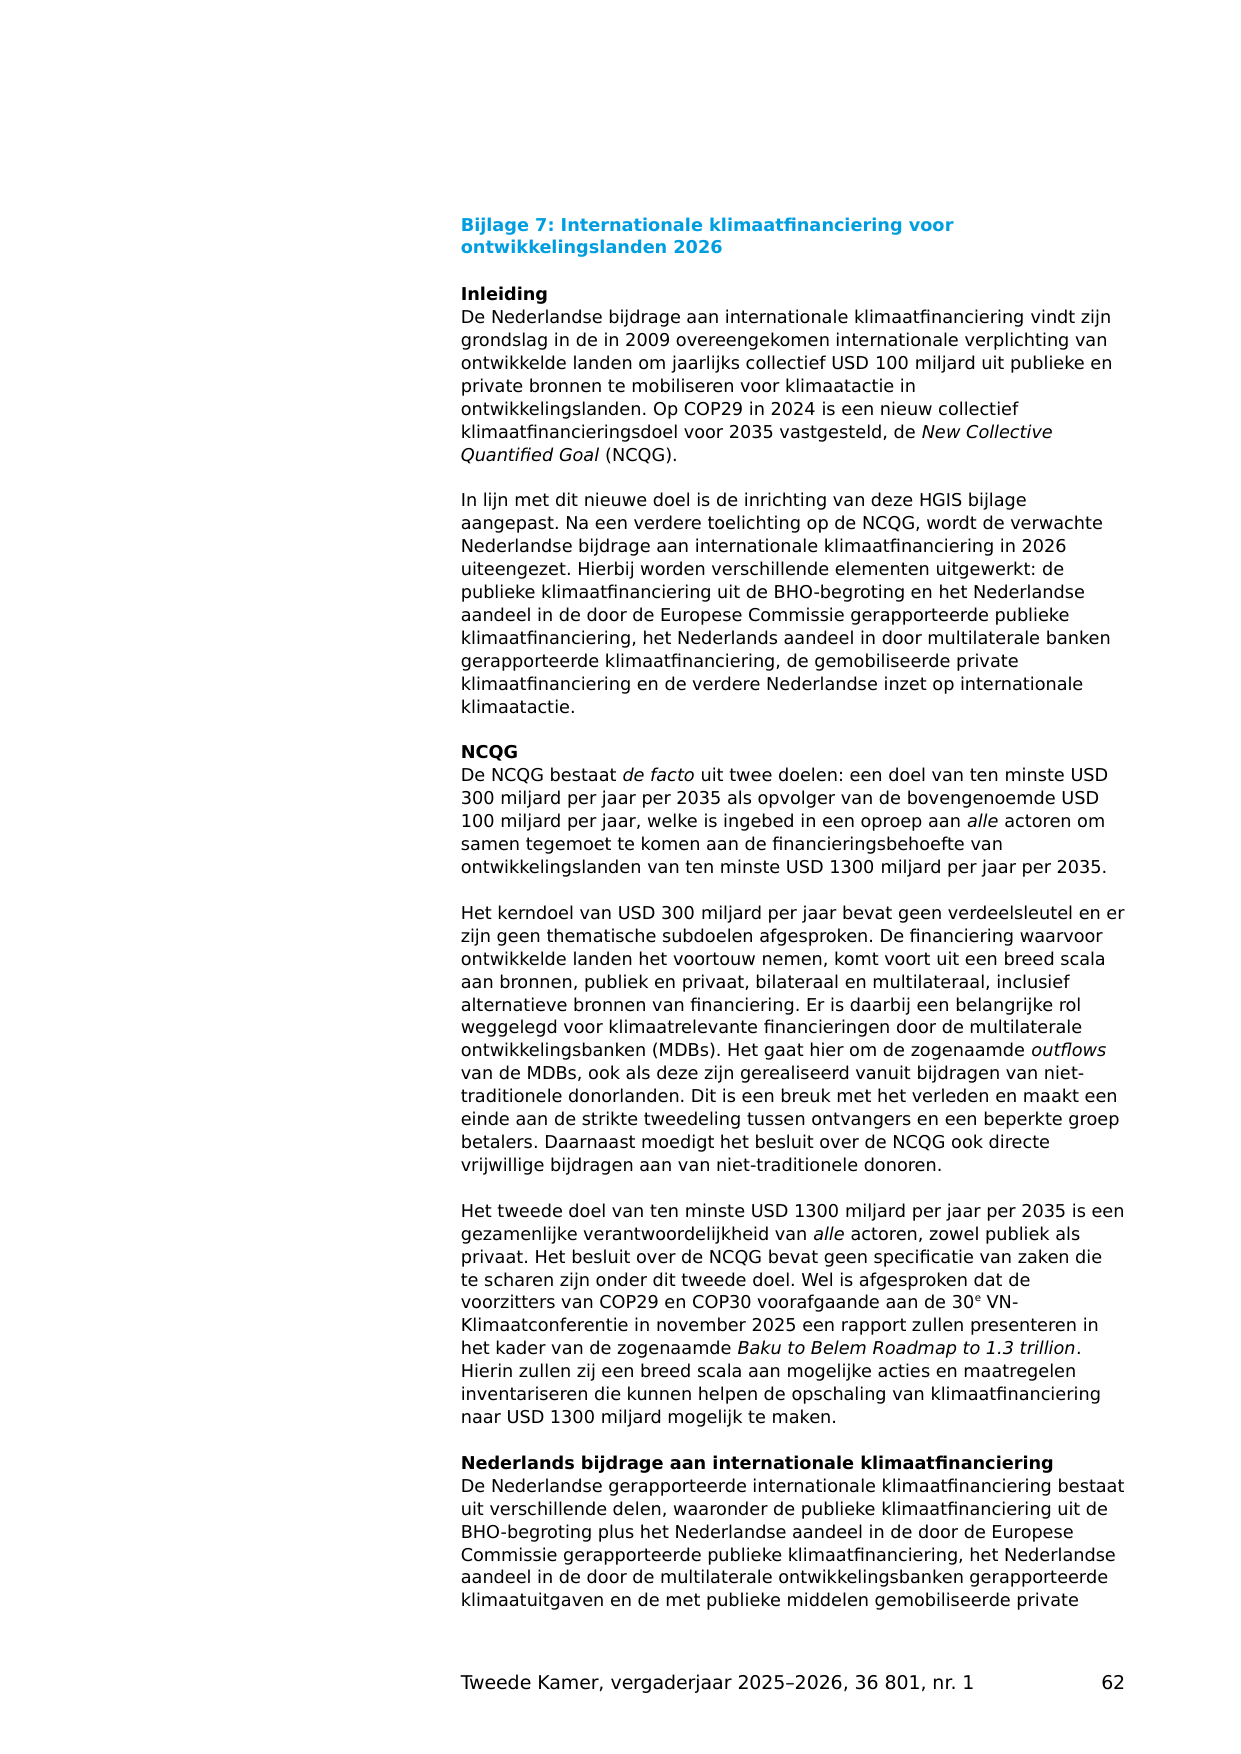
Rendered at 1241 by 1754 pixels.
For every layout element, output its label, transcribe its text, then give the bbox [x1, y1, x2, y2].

text Het tweede doel van ten minste USD 1300 miljard per jaar per 2035 is een gezamenlijke verantwoordelijkheid van alle actoren, zowel publiek als privaat. Het besluit over de NCQG bevat geen specificatie van zaken die te scharen zijn onder dit tweede doel. Wel is afgesproken dat de voorzitters van COP29 en COP30 voorafgaande aan de 30e VN-Klimaatconferentie in november 2025 een rapport zullen presenteren in het kader van de zogenaamde Baku to Belem Roadmap to 1.3 trillion. Hierin zullen zij een breed scala aan mogelijke acties en maatregelen inventariseren die kunnen helpen de opschaling van klimaatfinanciering naar USD 1300 miljard mogelijk te maken. [461, 1199, 1125, 1428]
text Inleiding De Nederlandse bijdrage aan internationale klimaatfinanciering vindt zijn grondslag in de in 2009 overeengekomen internationale verplichting van ontwikkelde landen om jaarlijks collectief USD 100 miljard uit publieke en private bronnen te mobiliseren voor klimaatactie in ontwikkelingslanden. Op COP29 in 2024 is een nieuw collectief klimaatfinancieringsdoel voor 2035 vastgesteld, de New Collective Quantified Goal (NCQG). [461, 282, 1125, 466]
text Het kerndoel van USD 300 miljard per jaar bevat geen verdeelsleutel en er zijn geen thematische subdoelen afgesproken. De financiering waarvoor ontwikkelde landen het voortouw nemen, komt voort uit een breed scala aan bronnen, publiek en privaat, bilateraal en multilateraal, inclusief alternatieve bronnen van financiering. Er is daarbij een belangrijke rol weggelegd voor klimaatrelevante financieringen door de multilaterale ontwikkelingsbanken (MDBs). Het gaat hier om de zogenaamde outflows van de MDBs, ook als deze zijn gerealiseerd vanuit bijdragen van niet-traditionele donorlanden. Dit is een breuk met het verleden en maakt een einde aan de strikte tweedeling tussen ontvangers en een beperkte groep betalers. Daarnaast moedigt het besluit over de NCQG ook directe vrijwillige bijdragen aan van niet-traditionele donoren. [461, 901, 1125, 1176]
text In lijn met dit nieuwe doel is de inrichting van deze HGIS bijlage aangepast. Na een verdere toelichting op de NCQG, wordt de verwachte Nederlandse bijdrage aan internationale klimaatfinanciering in 2026 uiteengezet. Hierbij worden verschillende elementen uitgewerkt: de publieke klimaatfinanciering uit de BHO-begroting en het Nederlandse aandeel in de door de Europese Commissie gerapporteerde publieke klimaatfinanciering, het Nederlands aandeel in door multilaterale banken gerapporteerde klimaatfinanciering, de gemobiliseerde private klimaatfinanciering en de verdere Nederlandse inzet op internationale klimaatactie. [461, 488, 1125, 718]
title Bijlage 7: Internationale klimaatfinanciering voor ontwikkelingslanden 2026 [461, 213, 1125, 258]
text NCQG De NCQG bestaat de facto uit twee doelen​: een doel van ten minste USD 300 miljard per jaar per 2035 als opvolger van de bovengenoemde USD 100 miljard per jaar, welke is ingebed in een oproep aan alle actoren om samen tegemoet te komen aan de financieringsbehoefte van ontwikkelingslanden van ten minste USD 1300 miljard per jaar per 2035. [461, 741, 1125, 878]
text Nederlands bijdrage aan internationale klimaatfinanciering De Nederlandse gerapporteerde internationale klimaatfinanciering bestaat uit verschillende delen, waaronder de publieke klimaatfinanciering uit de BHO-begroting plus het Nederlandse aandeel in de door de Europese Commissie gerapporteerde publieke klimaatfinanciering, het Nederlandse aandeel in de door de multilaterale ontwikkelingsbanken gerapporteerde klimaatuitgaven en de met publieke middelen gemobiliseerde private [461, 1451, 1125, 1611]
